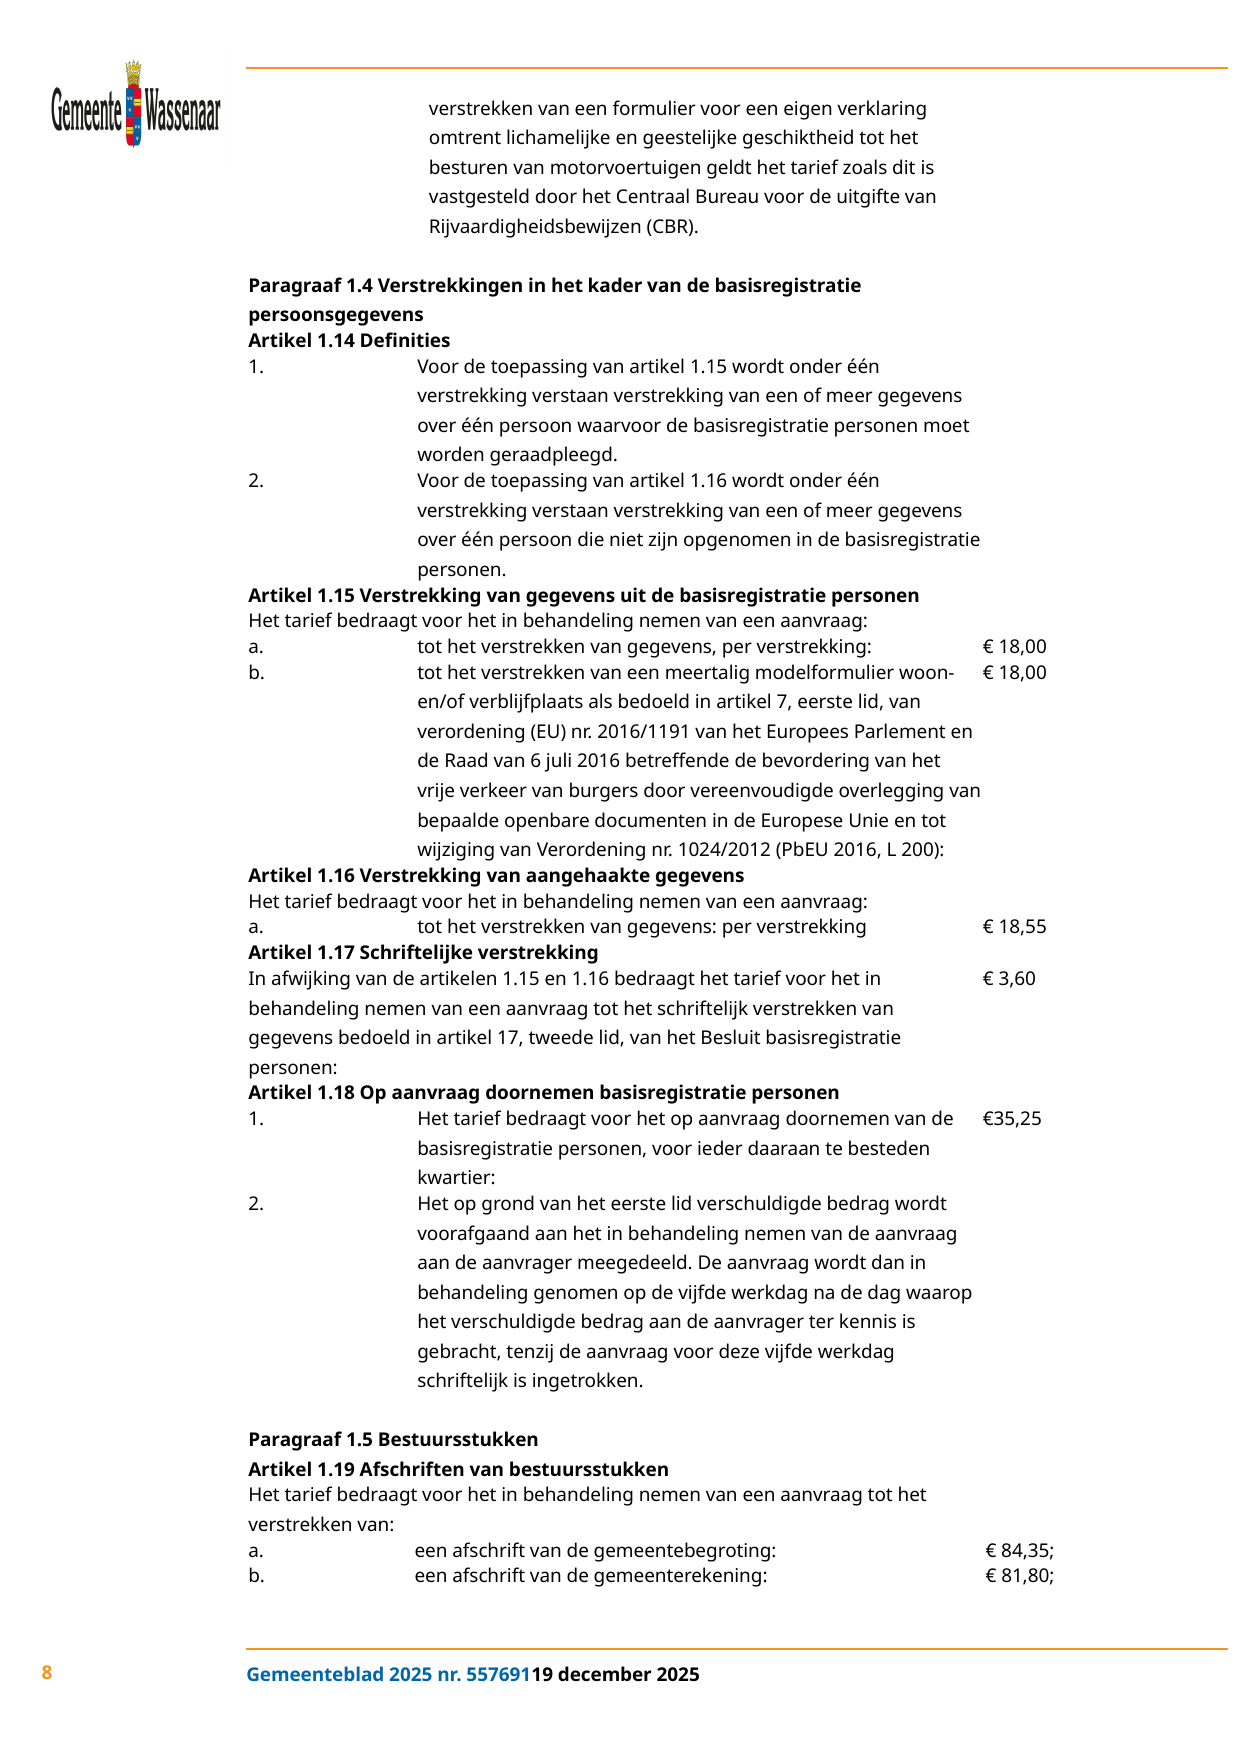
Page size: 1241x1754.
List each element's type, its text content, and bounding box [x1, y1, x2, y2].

table_header Paragraaf 1.4 Verstrekkingen in het kader van de basisregistratie persoonsgegevens [248, 272, 983, 327]
table_cell een afschrift van de gemeentebegroting: [414, 1537, 985, 1563]
table_cell tot het verstrekken van een meertalig modelformulier woon- en/of verblijfplaats als bedoeld in artikel 7, eerste lid, van verordening (EU) nr. 2016/1191 van het Europees Parlement en de Raad van 6 juli 2016 betreffende de bevordering van het vrije verkeer van burgers door vereenvoudigde overlegging van bepaalde openbare documenten in de Europese Unie en tot wijziging van Verordening nr. 1024/2012 (PbEU 2016, L 200): [417, 659, 983, 862]
table_cell € 81,80; [985, 1563, 1152, 1588]
table_cell Artikel 1.18 Op aanvraag doornemen basisregistratie personen [248, 1080, 983, 1105]
table_cell Het tarief bedraagt voor het in behandeling nemen van een aanvraag tot het verstrekken van: [248, 1482, 985, 1537]
table_cell [983, 353, 1152, 467]
table_cell [983, 327, 1152, 353]
table_cell Artikel 1.15 Verstrekking van gegevens uit de basisregistratie personen [248, 582, 983, 607]
table_cell [983, 467, 1152, 582]
table_cell b. [248, 1563, 414, 1588]
table_cell [985, 1482, 1152, 1537]
table_cell Het tarief bedraagt voor het in behandeling nemen van een aanvraag: [248, 608, 983, 633]
table_cell In afwijking van de artikelen 1.15 en 1.16 bedraagt het tarief voor het in behandeling nemen van een aanvraag tot het schriftelijk verstrekken van gegevens bedoeld in artikel 17, tweede lid, van het Besluit basisregistratie personen: [248, 965, 983, 1079]
text Paragraaf 1.5 Bestuursstukken [248, 1426, 1152, 1452]
table_cell [983, 608, 1152, 633]
table_cell 1. [248, 353, 417, 467]
picture [41, 47, 231, 172]
table_cell 1. [248, 1105, 417, 1190]
table_cell 2. [248, 1190, 417, 1393]
table_cell tot het verstrekken van gegevens, per verstrekking: [417, 633, 983, 659]
table_cell [983, 582, 1152, 607]
table_cell 2. [248, 467, 417, 582]
table_cell Artikel 1.16 Verstrekking van aangehaakte gegevens [248, 862, 983, 888]
table_cell [983, 1190, 1152, 1393]
table_cell a. [248, 633, 417, 659]
table_cell [971, 95, 1152, 239]
table_cell a. [248, 914, 417, 939]
table_cell [983, 888, 1152, 914]
table_cell tot het verstrekken van gegevens: per verstrekking [417, 914, 983, 939]
table_cell € 84,35; [985, 1537, 1152, 1563]
table_cell Het tarief bedraagt voor het op aanvraag doornemen van de basisregistratie personen, voor ieder daaraan te besteden kwartier: [417, 1105, 983, 1190]
table_cell €35,25 [983, 1105, 1152, 1190]
table_header [983, 272, 1152, 327]
table_cell € 18,00 [983, 659, 1152, 862]
table_cell b. [248, 659, 417, 862]
table_cell € 18,00 [983, 633, 1152, 659]
table_cell Het tarief bedraagt voor het in behandeling nemen van een aanvraag: [248, 888, 983, 914]
table_cell [983, 862, 1152, 888]
table_cell [983, 1080, 1152, 1105]
table_cell [983, 939, 1152, 965]
table_cell verstrekken van een formulier voor een eigen verklaring omtrent lichamelijke en geestelijke geschiktheid tot het besturen van motorvoertuigen geldt het tarief zoals dit is vastgesteld door het Centraal Bureau voor de uitgifte van Rijvaardigheidsbewijzen (CBR). [429, 95, 971, 239]
table_header Artikel 1.19 Afschriften van bestuursstukken [248, 1456, 985, 1482]
table_cell Het op grond van het eerste lid verschuldigde bedrag wordt voorafgaand aan het in behandeling nemen van de aanvraag aan de aanvrager meegedeeld. De aanvraag wordt dan in behandeling genomen op de vijfde werkdag na de dag waarop het verschuldigde bedrag aan de aanvrager ter kennis is gebracht, tenzij de aanvraag voor deze vijfde werkdag schriftelijk is ingetrokken. [417, 1190, 983, 1393]
table_cell Voor de toepassing van artikel 1.15 wordt onder één verstrekking verstaan verstrekking van een of meer gegevens over één persoon waarvoor de basisregistratie personen moet worden geraadpleegd. [417, 353, 983, 467]
table_header [985, 1456, 1152, 1482]
table_cell a. [248, 1537, 414, 1563]
table_cell Artikel 1.14 Definities [248, 327, 983, 353]
table_cell [248, 95, 429, 239]
table_cell Artikel 1.17 Schriftelijke verstrekking [248, 939, 983, 965]
table_cell € 18,55 [983, 914, 1152, 939]
table_cell € 3,60 [983, 965, 1152, 1079]
table_cell een afschrift van de gemeenterekening: [414, 1563, 985, 1588]
table_cell Voor de toepassing van artikel 1.16 wordt onder één verstrekking verstaan verstrekking van een of meer gegevens over één persoon die niet zijn opgenomen in de basisregistratie personen. [417, 467, 983, 582]
